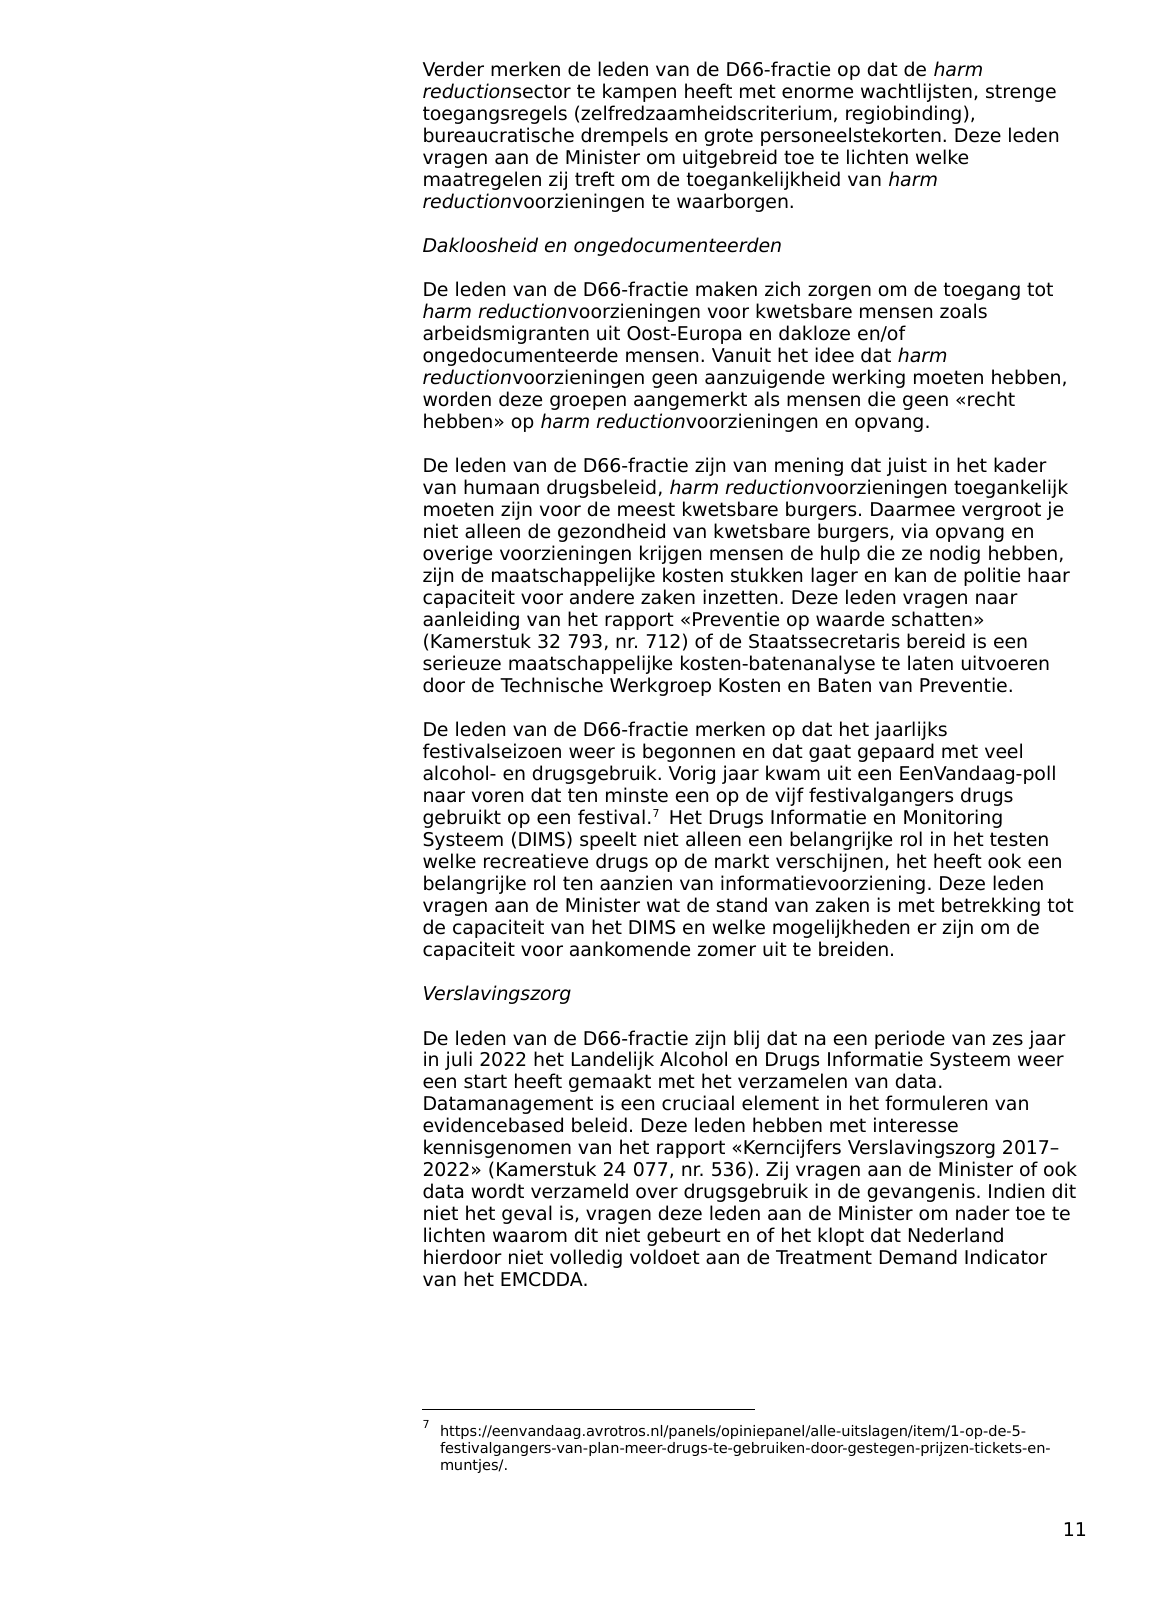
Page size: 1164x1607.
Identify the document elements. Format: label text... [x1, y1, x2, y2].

subtitle Verslavingszorg [422, 983, 1087, 1005]
text De leden van de D66-fractie zijn van mening dat juist in het kader van humaan drugsbeleid, harm reductionvoorzieningen toegankelijk moeten zijn voor de meest kwetsbare burgers. Daarmee vergroot je niet alleen de gezondheid van kwetsbare burgers, via opvang en overige voorzieningen krijgen mensen de hulp die ze nodig hebben, zijn de maatschappelijke kosten stukken lager en kan de politie haar capaciteit voor andere zaken inzetten. Deze leden vragen naar aanleiding van het rapport «Preventie op waarde schatten» (Kamerstuk 32 793, nr. 712) of de Staatssecretaris bereid is een serieuze maatschappelijke kosten-batenanalyse te laten uitvoeren door de Technische Werkgroep Kosten en Baten van Preventie. [422, 455, 1087, 697]
text https://eenvandaag.avrotros.nl/panels/opiniepanel/alle-uitslagen/item/1-op-de-5-festivalgangers-van-plan-meer-drugs-te-gebruiken-door-gestegen-prijzen-tickets-en-muntjes/. [422, 1418, 1087, 1474]
text De leden van de D66-fractie merken op dat het jaarlijks festivalseizoen weer is begonnen en dat gaat gepaard met veel alcohol- en drugsgebruik. Vorig jaar kwam uit een EenVandaag-poll naar voren dat ten minste een op de vijf festivalgangers drugs gebruikt op een festival. Het Drugs Informatie en Monitoring Systeem (DIMS) speelt niet alleen een belangrijke rol in het testen welke recreatieve drugs op de markt verschijnen, het heeft ook een belangrijke rol ten aanzien van informatievoorziening. Deze leden vragen aan de Minister wat de stand van zaken is met betrekking tot de capaciteit van het DIMS en welke mogelijkheden er zijn om de capaciteit voor aankomende zomer uit te breiden. [422, 719, 1087, 961]
subtitle Dakloosheid en ongedocumenteerden [422, 235, 1087, 257]
text De leden van de D66-fractie maken zich zorgen om de toegang tot harm reductionvoorzieningen voor kwetsbare mensen zoals arbeidsmigranten uit Oost-Europa en dakloze en/of ongedocumenteerde mensen. Vanuit het idee dat harm reductionvoorzieningen geen aanzuigende werking moeten hebben, worden deze groepen aangemerkt als mensen die geen «recht hebben» op harm reductionvoorzieningen en opvang. [422, 279, 1087, 433]
text De leden van de D66-fractie zijn blij dat na een periode van zes jaar in juli 2022 het Landelijk Alcohol en Drugs Informatie Systeem weer een start heeft gemaakt met het verzamelen van data. Datamanagement is een cruciaal element in het formuleren van evidencebased beleid. Deze leden hebben met interesse kennisgenomen van het rapport «Kerncijfers Verslavingszorg 2017–2022» (Kamerstuk 24 077, nr. 536). Zij vragen aan de Minister of ook data wordt verzameld over drugsgebruik in de gevangenis. Indien dit niet het geval is, vragen deze leden aan de Minister om nader toe te lichten waarom dit niet gebeurt en of het klopt dat Nederland hierdoor niet volledig voldoet aan de Treatment Demand Indicator van het EMCDDA. [422, 1027, 1087, 1291]
text Verder merken de leden van de D66-fractie op dat de harm reductionsector te kampen heeft met enorme wachtlijsten, strenge toegangsregels (zelfredzaamheidscriterium, regiobinding), bureaucratische drempels en grote personeelstekorten. Deze leden vragen aan de Minister om uitgebreid toe te lichten welke maatregelen zij treft om de toegankelijkheid van harm reductionvoorzieningen te waarborgen. [422, 59, 1087, 213]
